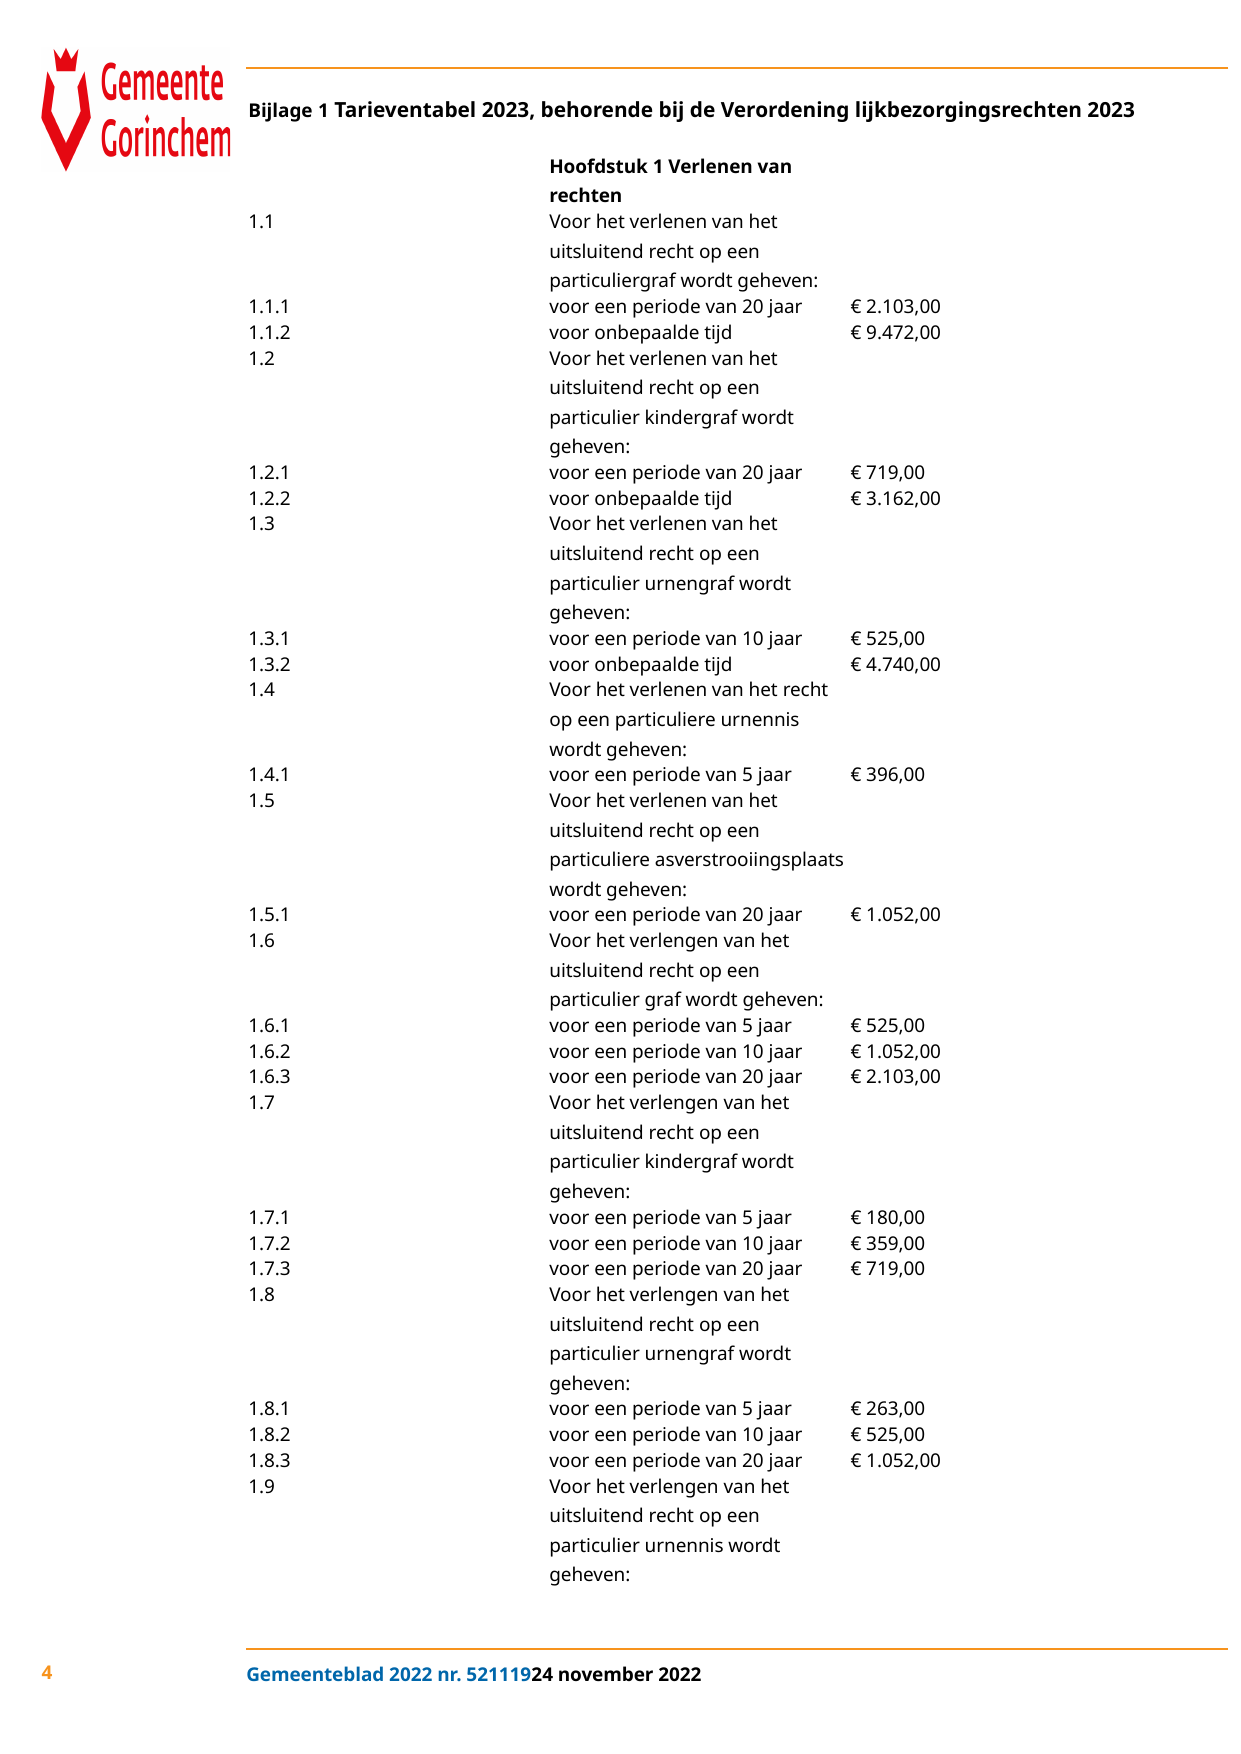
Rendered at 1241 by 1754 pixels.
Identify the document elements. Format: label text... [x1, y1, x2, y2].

table_cell 1.5.1 [248, 902, 549, 927]
table_cell 1.1.2 [248, 319, 549, 345]
table_cell [850, 928, 1152, 1012]
table_cell voor een periode van 10 jaar [549, 1230, 850, 1255]
table_cell [850, 345, 1152, 459]
table_cell € 525,00 [850, 1421, 1152, 1447]
table_cell Voor het verlengen van het uitsluitend recht op een particulier urnengraf wordt geheven: [549, 1281, 850, 1396]
table_cell Voor het verlenen van het uitsluitend recht op een particulier urnengraf wordt geheven: [549, 511, 850, 625]
table_cell [850, 1090, 1152, 1204]
table_cell 1.9 [248, 1473, 549, 1587]
table_cell voor een periode van 5 jaar [549, 761, 850, 787]
table_cell 1.1.1 [248, 293, 549, 319]
table_cell 1.3 [248, 511, 549, 625]
table_cell € 719,00 [850, 1255, 1152, 1281]
table_cell Voor het verlengen van het uitsluitend recht op een particulier kindergraf wordt geheven: [549, 1090, 850, 1204]
table_cell 1.2.1 [248, 459, 549, 485]
table_cell 1.8 [248, 1281, 549, 1396]
table_cell € 2.103,00 [850, 293, 1152, 319]
table_cell [850, 208, 1152, 293]
table_cell Voor het verlenen van het uitsluitend recht op een particuliere asverstrooiingsplaats wordt geheven: [549, 787, 850, 902]
table_cell Voor het verlenen van het recht op een particuliere urnennis wordt geheven: [549, 677, 850, 761]
table_cell voor een periode van 10 jaar [549, 1421, 850, 1447]
table_header [850, 153, 1152, 208]
table_cell € 1.052,00 [850, 1447, 1152, 1473]
table_cell voor een periode van 20 jaar [549, 1255, 850, 1281]
table_cell 1.3.1 [248, 625, 549, 651]
table_cell 1.4.1 [248, 761, 549, 787]
table_cell [850, 1281, 1152, 1396]
table_cell voor een periode van 5 jaar [549, 1396, 850, 1421]
table_cell voor een periode van 10 jaar [549, 1038, 850, 1064]
table_cell voor een periode van 10 jaar [549, 625, 850, 651]
table_cell voor een periode van 20 jaar [549, 1447, 850, 1473]
table_cell € 525,00 [850, 625, 1152, 651]
table_cell 1.7.2 [248, 1230, 549, 1255]
table_cell € 4.740,00 [850, 651, 1152, 677]
table_cell € 180,00 [850, 1204, 1152, 1230]
table_cell voor onbepaalde tijd [549, 485, 850, 511]
table_cell Voor het verlengen van het uitsluitend recht op een particulier urnennis wordt geheven: [549, 1473, 850, 1587]
table_cell voor onbepaalde tijd [549, 319, 850, 345]
table_cell 1.6.1 [248, 1012, 549, 1038]
table_cell [850, 677, 1152, 761]
table_cell 1.4 [248, 677, 549, 761]
table_cell 1.8.2 [248, 1421, 549, 1447]
table_header Hoofdstuk 1 Verlenen van rechten [549, 153, 850, 208]
table_header [248, 153, 549, 208]
table_cell € 3.162,00 [850, 485, 1152, 511]
table_cell 1.2 [248, 345, 549, 459]
table_cell voor een periode van 20 jaar [549, 459, 850, 485]
table_cell voor een periode van 20 jaar [549, 1064, 850, 1089]
table_cell 1.6.3 [248, 1064, 549, 1089]
table_cell € 359,00 [850, 1230, 1152, 1255]
table_cell voor een periode van 20 jaar [549, 902, 850, 927]
table_cell 1.1 [248, 208, 549, 293]
table_cell 1.7.3 [248, 1255, 549, 1281]
table_cell 1.6.2 [248, 1038, 549, 1064]
text Bijlage 1 Tarieventabel 2023, behorende bij de Verordening lijkbezorgingsrechten 2023 [248, 95, 1152, 123]
table_cell [850, 511, 1152, 625]
table_cell [850, 1473, 1152, 1587]
table_cell € 719,00 [850, 459, 1152, 485]
table_cell voor een periode van 5 jaar [549, 1012, 850, 1038]
table_cell 1.6 [248, 928, 549, 1012]
table_cell € 1.052,00 [850, 902, 1152, 927]
table_cell voor een periode van 20 jaar [549, 293, 850, 319]
table_cell Voor het verlenen van het uitsluitend recht op een particulier kindergraf wordt geheven: [549, 345, 850, 459]
table_cell Voor het verlengen van het uitsluitend recht op een particulier graf wordt geheven: [549, 928, 850, 1012]
table_cell 1.5 [248, 787, 549, 902]
table_cell 1.8.1 [248, 1396, 549, 1421]
table_cell 1.3.2 [248, 651, 549, 677]
table_cell € 1.052,00 [850, 1038, 1152, 1064]
table_cell voor onbepaalde tijd [549, 651, 850, 677]
table_cell € 9.472,00 [850, 319, 1152, 345]
table_cell voor een periode van 5 jaar [549, 1204, 850, 1230]
table_cell Voor het verlenen van het uitsluitend recht op een particuliergraf wordt geheven: [549, 208, 850, 293]
table_cell 1.2.2 [248, 485, 549, 511]
table_cell [850, 787, 1152, 902]
table_cell € 263,00 [850, 1396, 1152, 1421]
table_cell 1.7.1 [248, 1204, 549, 1230]
table_cell 1.7 [248, 1090, 549, 1204]
table_cell € 525,00 [850, 1012, 1152, 1038]
table_cell € 396,00 [850, 761, 1152, 787]
table_cell 1.8.3 [248, 1447, 549, 1473]
table_cell € 2.103,00 [850, 1064, 1152, 1089]
picture [41, 47, 231, 172]
